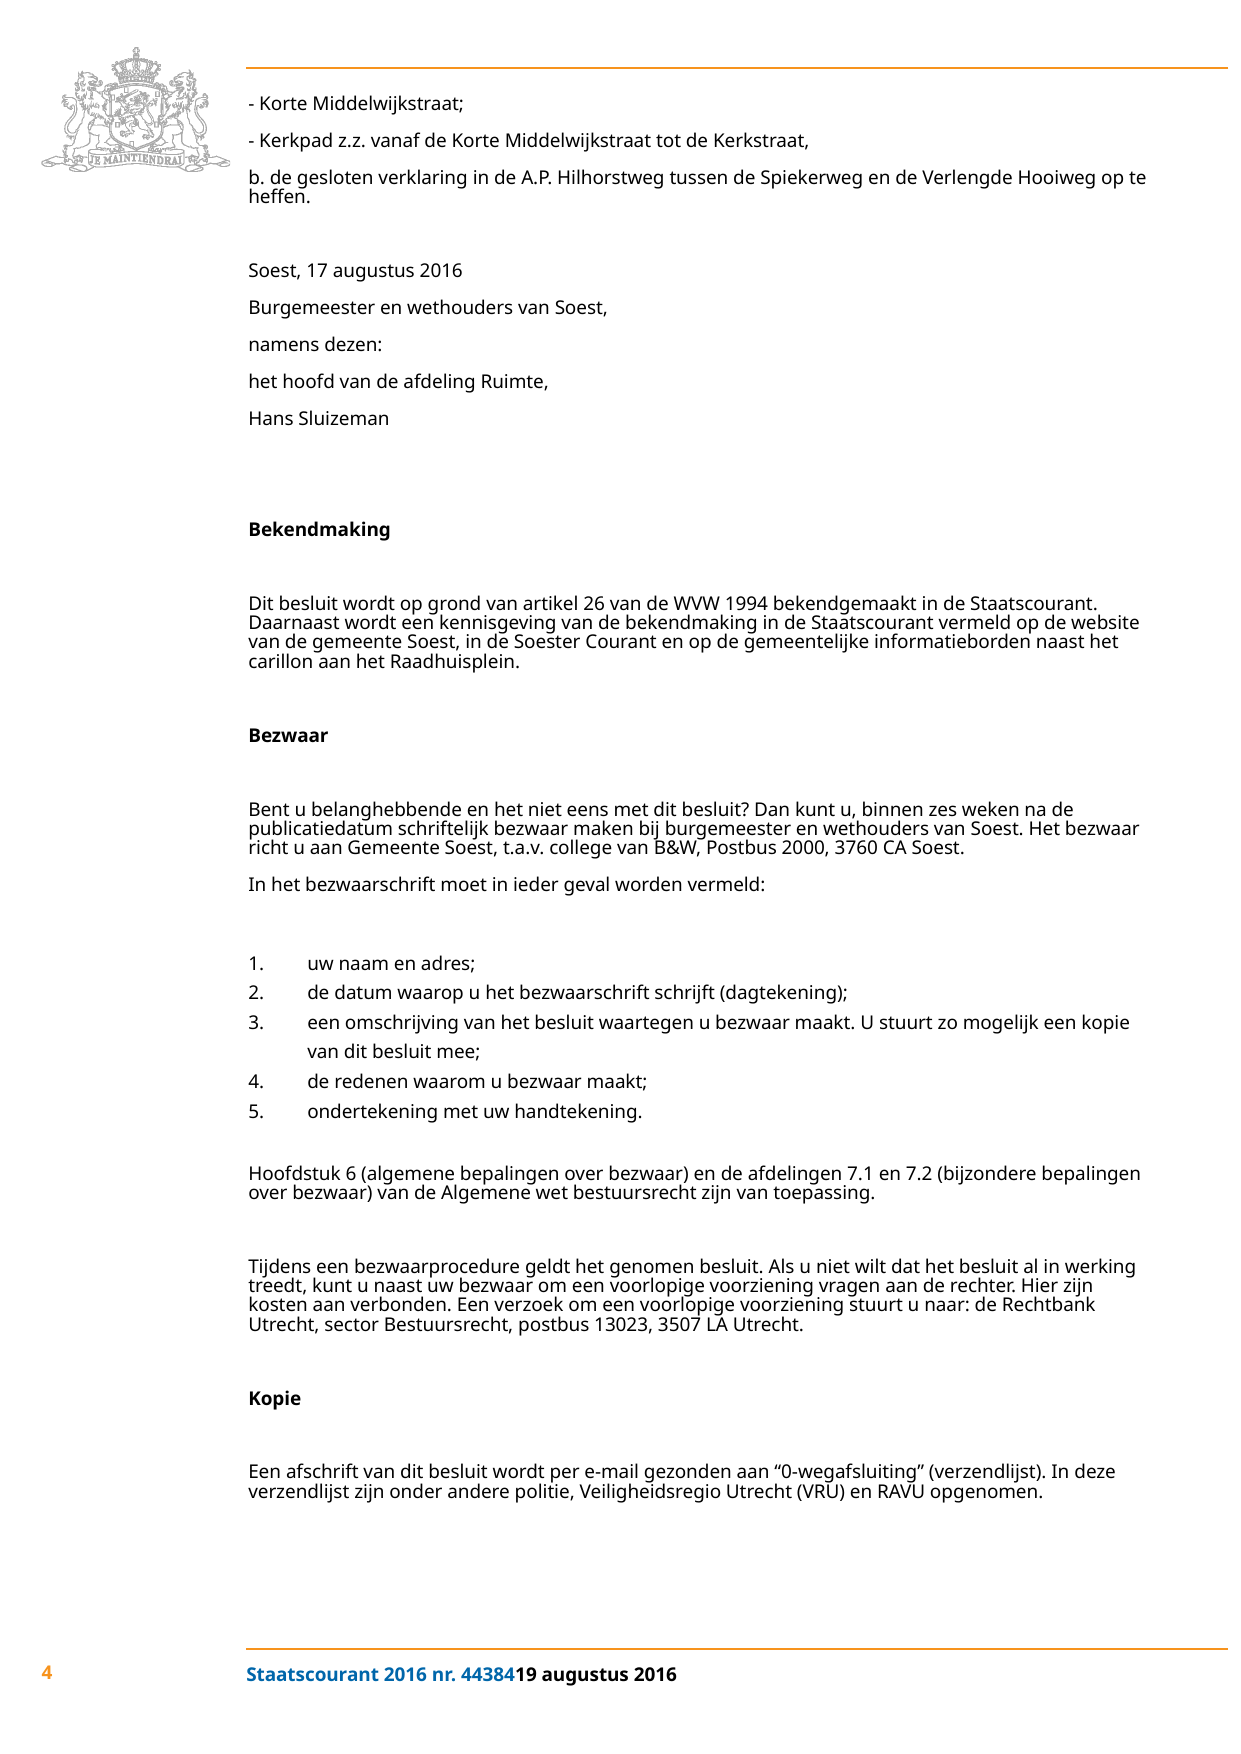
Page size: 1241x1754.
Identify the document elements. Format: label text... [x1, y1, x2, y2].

text Bezwaar [248, 727, 1152, 746]
text - Kerkpad z.z. vanaf de Korte Middelwijkstraat tot de Kerkstraat, [248, 132, 1152, 151]
text Dit besluit wordt op grond van artikel 26 van de WVW 1994 bekendgemaakt in de Staatscourant. Daarnaast wordt een kennisgeving van de bekendmaking in de Staatscourant vermeld op de website van de gemeente Soest, in de Soester Courant en op de gemeentelijke informatieborden naast het carillon aan het Raadhuisplein. [248, 595, 1152, 672]
text Kopie [248, 1389, 1152, 1409]
text b. de gesloten verklaring in de A.P. Hilhorstweg tussen de Spiekerweg en de Verlengde Hooiweg op te heffen. [248, 169, 1152, 207]
text Bekendmaking [248, 521, 1152, 540]
text - Korte Middelwijkstraat; [248, 95, 1152, 114]
text Burgemeester en wethouders van Soest, [248, 299, 1152, 318]
text namens dezen: [248, 336, 1152, 355]
picture [41, 47, 231, 172]
list de datum waarop u het bezwaarschrift schrijft (dagtekening); [248, 979, 1152, 1005]
text Soest, 17 augustus 2016 [248, 262, 1152, 281]
text Tijdens een bezwaarprocedure geldt het genomen besluit. Als u niet wilt dat het besluit al in werking treedt, kunt u naast uw bezwaar om een voorlopige voorziening vragen aan de rechter. Hier zijn kosten aan verbonden. Een verzoek om een voorlopige voorziening stuurt u naar: de Rechtbank Utrecht, sector Bestuursrecht, postbus 13023, 3507 LA Utrecht. [248, 1258, 1152, 1335]
text Hoofdstuk 6 (algemene bepalingen over bezwaar) en de afdelingen 7.1 en 7.2 (bijzondere bepalingen over bezwaar) van de Algemene wet bestuursrecht zijn van toepassing. [248, 1164, 1152, 1203]
list ondertekening met uw handtekening. [248, 1098, 1152, 1124]
text Hans Sluizeman [248, 410, 1152, 429]
text In het bezwaarschrift moet in ieder geval worden vermeld: [248, 876, 1152, 895]
list de redenen waarom u bezwaar maakt; [248, 1068, 1152, 1094]
list uw naam en adres; [248, 950, 1152, 976]
list een omschrijving van het besluit waartegen u bezwaar maakt. U stuurt zo mogelijk een kopie van dit besluit mee; [248, 1009, 1152, 1064]
text het hoofd van de afdeling Ruimte, [248, 373, 1152, 392]
text Een afschrift van dit besluit wordt per e-mail gezonden aan “0-wegafsluiting” (verzendlijst). In deze verzendlijst zijn onder andere politie, Veiligheidsregio Utrecht (VRU) en RAVU opgenomen. [248, 1463, 1152, 1502]
text Bent u belanghebbende en het niet eens met dit besluit? Dan kunt u, binnen zes weken na de publicatiedatum schriftelijk bezwaar maken bij burgemeester en wethouders van Soest. Het bezwaar richt u aan Gemeente Soest, t.a.v. college van B&W, Postbus 2000, 3760 CA Soest. [248, 801, 1152, 858]
